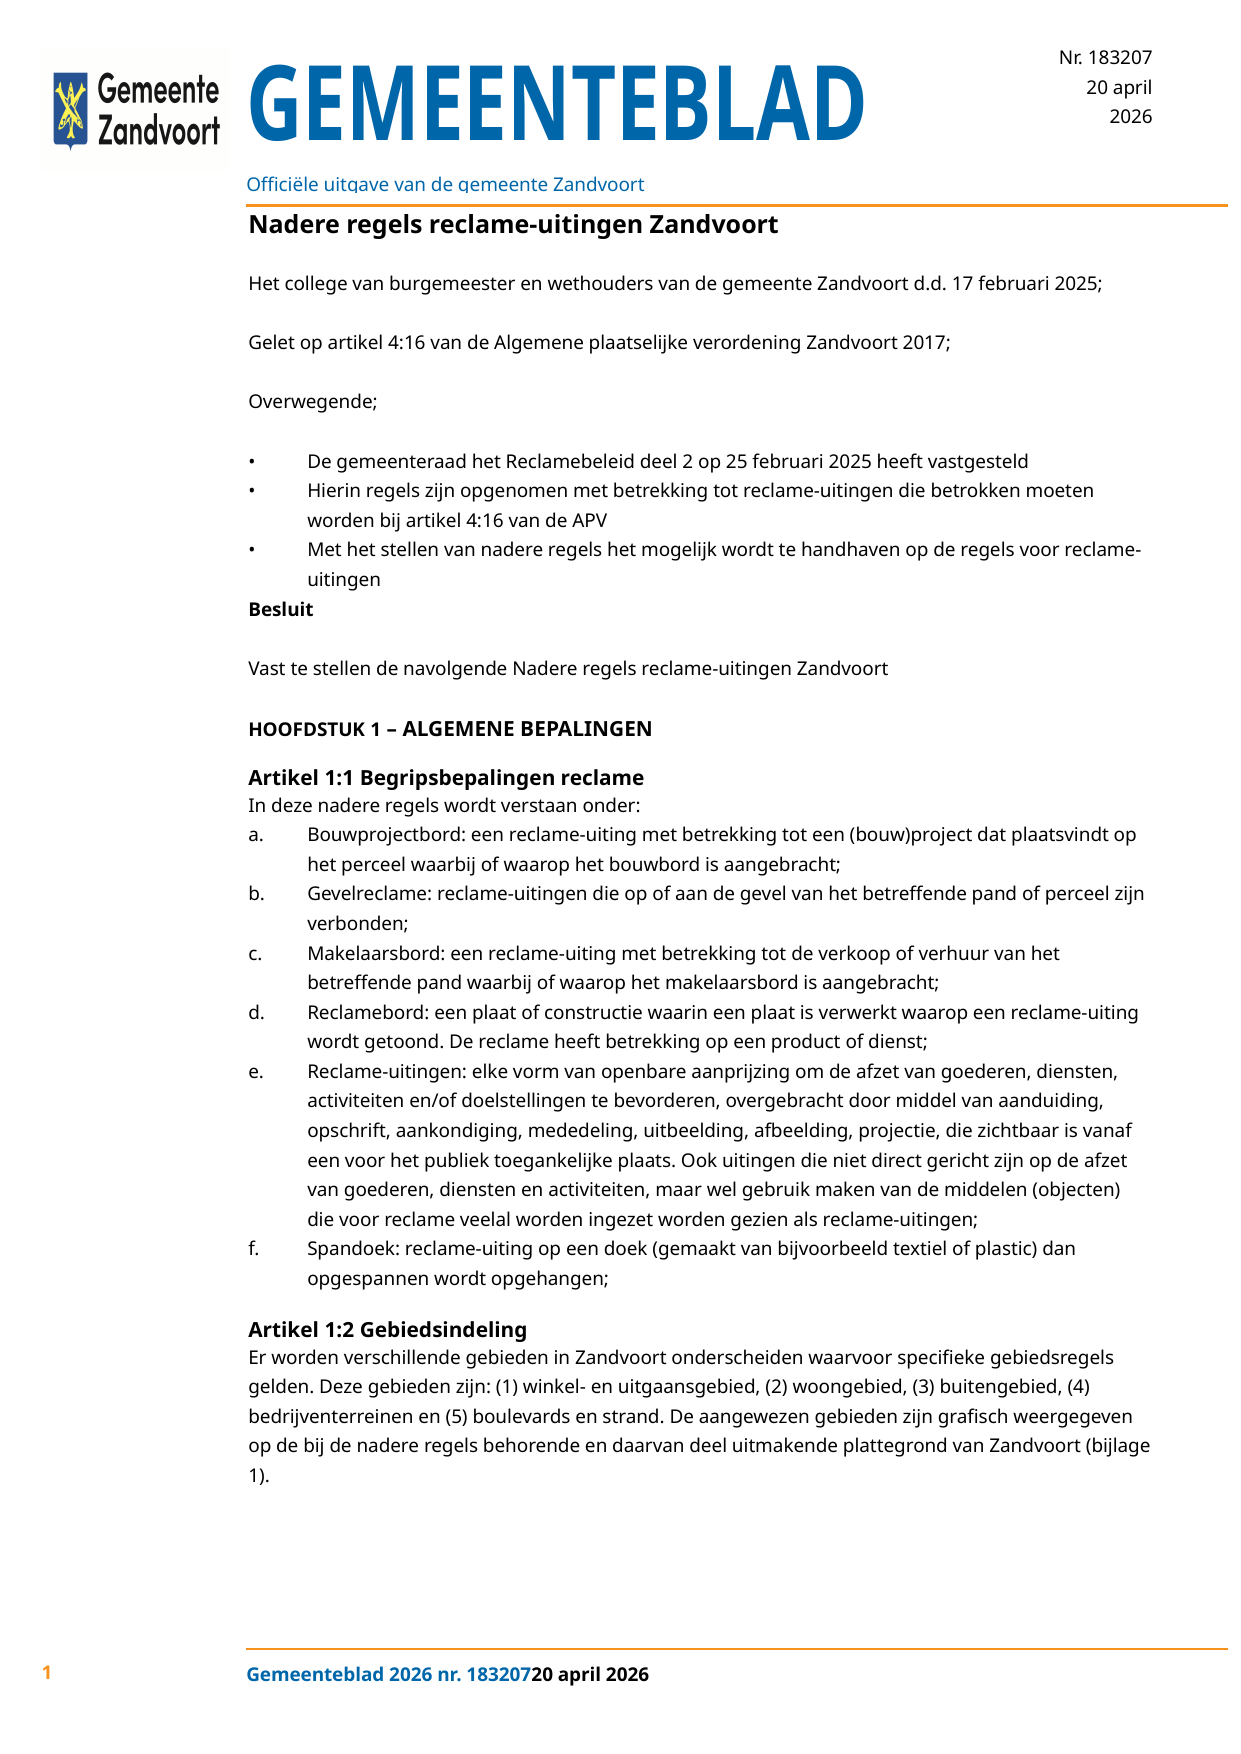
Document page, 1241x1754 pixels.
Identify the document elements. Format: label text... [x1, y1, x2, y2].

list Spandoek: reclame-uiting op een doek (gemaakt van bijvoorbeeld textiel of plastic) dan opgespannen wordt opgehangen; [248, 1236, 1152, 1291]
list Bouwprojectbord: een reclame-uiting met betrekking tot een (bouw)project dat plaatsvindt op het perceel waarbij of waarop het bouwbord is aangebracht; [248, 821, 1152, 877]
text Artikel 1:1 Begripsbepalingen reclame [248, 763, 1152, 792]
text Er worden verschillende gebieden in Zandvoort onderscheiden waarvoor specifieke gebiedsregels gelden. Deze gebieden zijn: (1) winkel- en uitgaansgebied, (2) woongebied, (3) buitengebied, (4) bedrijventerreinen en (5) boulevards en strand. De aangewezen gebieden zijn grafisch weergegeven op de bij de nadere regels behorende en daarvan deel uitmakende plattegrond van Zandvoort (bijlage 1). [248, 1344, 1152, 1488]
picture [41, 47, 231, 172]
text Overwegende; [248, 389, 1152, 414]
text Het college van burgemeester en wethouders van de gemeente Zandvoort d.d. 17 februari 2025; [248, 270, 1152, 296]
list Makelaarsbord: een reclame-uiting met betrekking tot de verkoop of verhuur van het betreffende pand waarbij of waarop het makelaarsbord is aangebracht; [248, 940, 1152, 995]
text HOOFDSTUK 1 – ALGEMENE BEPALINGEN [248, 714, 1152, 742]
list Reclamebord: een plaat of constructie waarin een plaat is verwerkt waarop een reclame-uiting wordt getoond. De reclame heeft betrekking op een product of dienst; [248, 999, 1152, 1054]
list Reclame-uitingen: elke vorm van openbare aanprijzing om de afzet van goederen, diensten, activiteiten en/of doelstellingen te bevorderen, overgebracht door middel van aanduiding, opschrift, aankondiging, mededeling, uitbeelding, afbeelding, projectie, die zichtbaar is vanaf een voor het publiek toegankelijke plaats. Ook uitingen die niet direct gericht zijn op de afzet van goederen, diensten en activiteiten, maar wel gebruik maken van de middelen (objecten) die voor reclame veelal worden ingezet worden gezien als reclame-uitingen; [248, 1058, 1152, 1232]
list Met het stellen van nadere regels het mogelijk wordt te handhaven op de regels voor reclame-uitingen [248, 537, 1152, 592]
list Gevelreclame: reclame-uitingen die op of aan de gevel van het betreffende pand of perceel zijn verbonden; [248, 881, 1152, 936]
text Besluit [248, 596, 1152, 621]
text Vast te stellen de navolgende Nadere regels reclame-uitingen Zandvoort [248, 655, 1152, 681]
list De gemeenteraad het Reclamebeleid deel 2 op 25 februari 2025 heeft vastgesteld [248, 448, 1152, 473]
text Gelet op artikel 4:16 van de Algemene plaatselijke verordening Zandvoort 2017; [248, 329, 1152, 355]
text Artikel 1:2 Gebiedsindeling [248, 1316, 1152, 1344]
text Nadere regels reclame-uitingen Zandvoort [248, 207, 1152, 241]
list Hierin regels zijn opgenomen met betrekking tot reclame-uitingen die betrokken moeten worden bij artikel 4:16 van de APV [248, 477, 1152, 533]
text In deze nadere regels wordt verstaan onder: [248, 792, 1152, 817]
